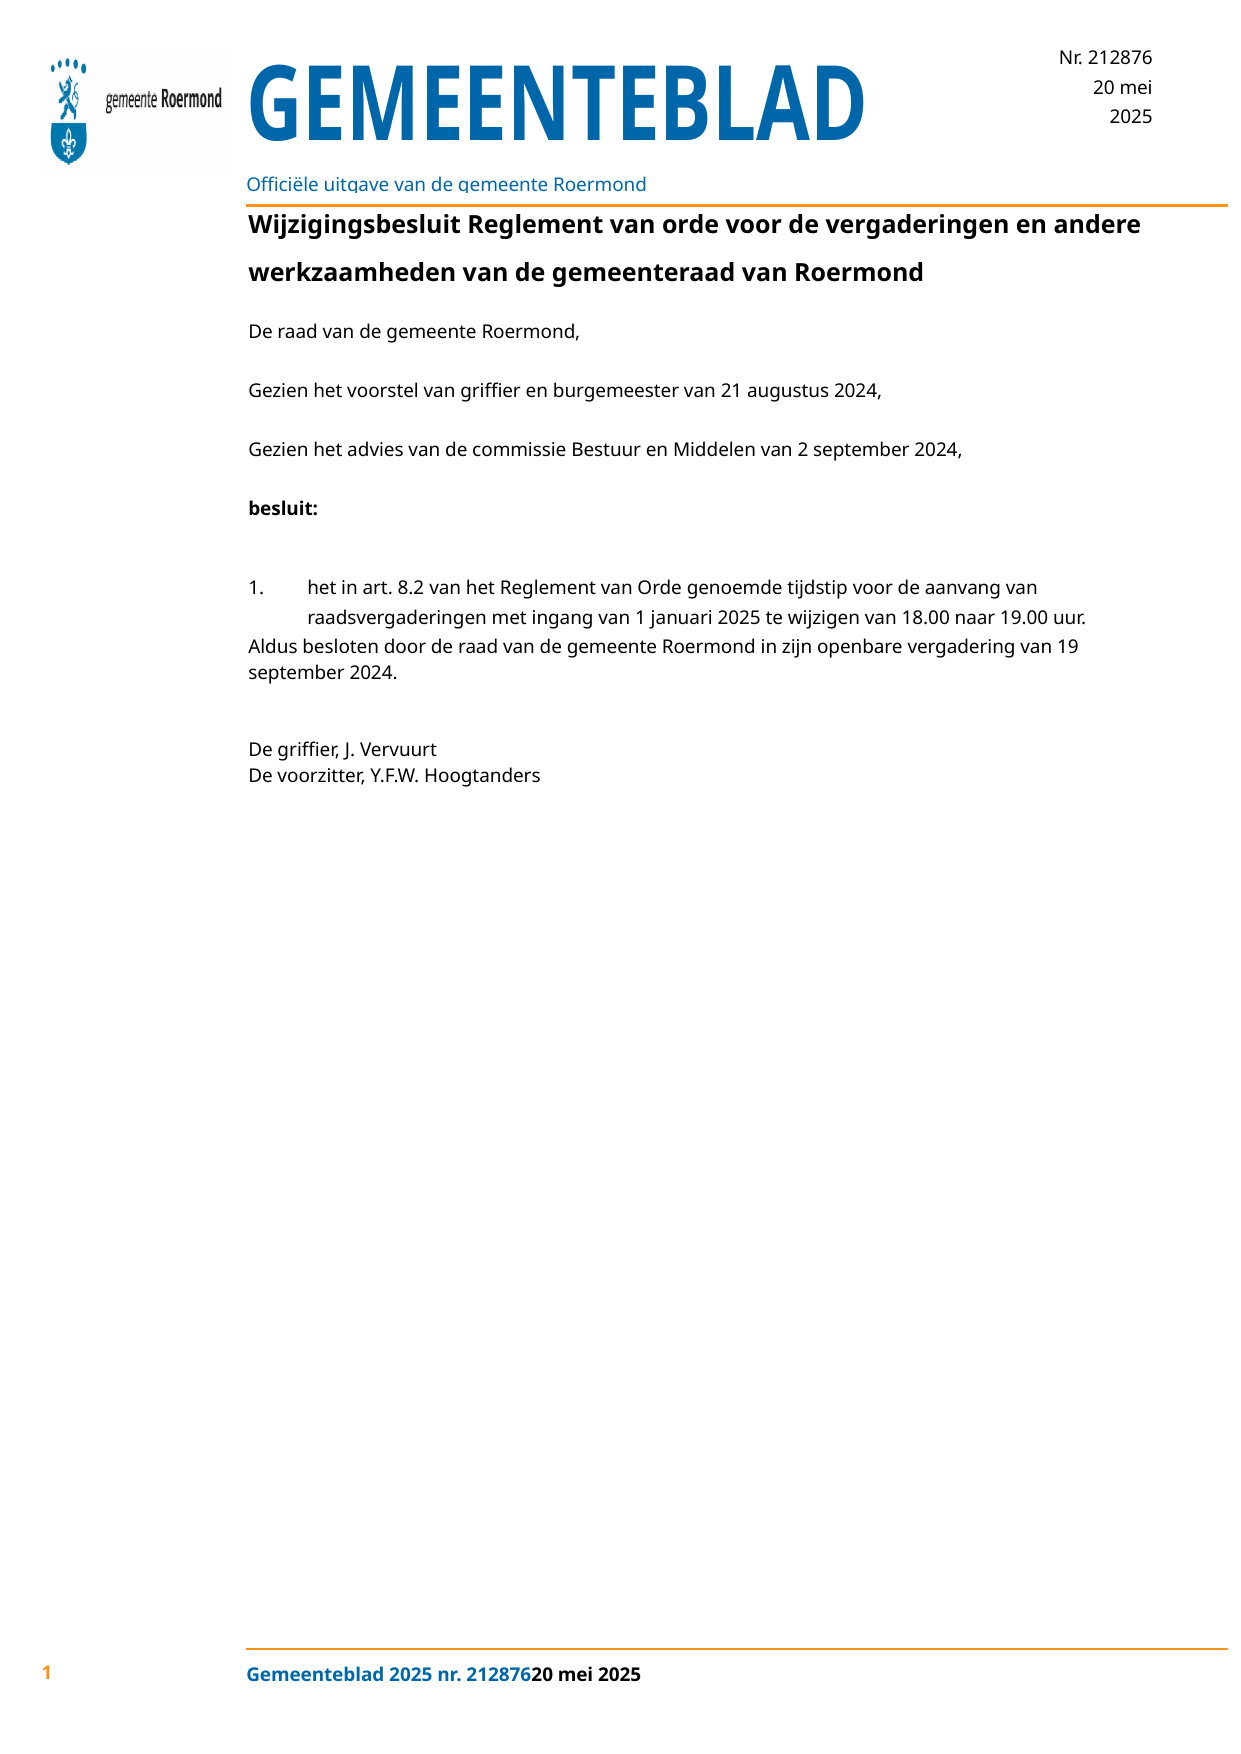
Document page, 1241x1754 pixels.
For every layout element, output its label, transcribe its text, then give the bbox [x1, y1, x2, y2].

list het in art. 8.2 van het Reglement van Orde genoemde tijdstip voor de aanvang van raadsvergaderingen met ingang van 1 januari 2025 te wijzigen van 18.00 naar 19.00 uur. [248, 574, 1152, 629]
text Gezien het advies van de commissie Bestuur en Middelen van 2 september 2024, [248, 436, 1152, 462]
text besluit: [248, 495, 1152, 521]
picture [41, 47, 231, 172]
text De griffier, J. Vervuurt [248, 736, 1152, 762]
text Aldus besloten door de raad van de gemeente Roermond in zijn openbare vergadering van 19 september 2024. [248, 633, 1152, 685]
text De raad van de gemeente Roermond, [248, 318, 1152, 344]
text Wijzigingsbesluit Reglement van orde voor de vergaderingen en andere werkzaamheden van de gemeenteraad van Roermond [248, 207, 1152, 288]
text Gezien het voorstel van griffier en burgemeester van 21 augustus 2024, [248, 377, 1152, 403]
text De voorzitter, Y.F.W. Hoogtanders [248, 762, 1152, 788]
